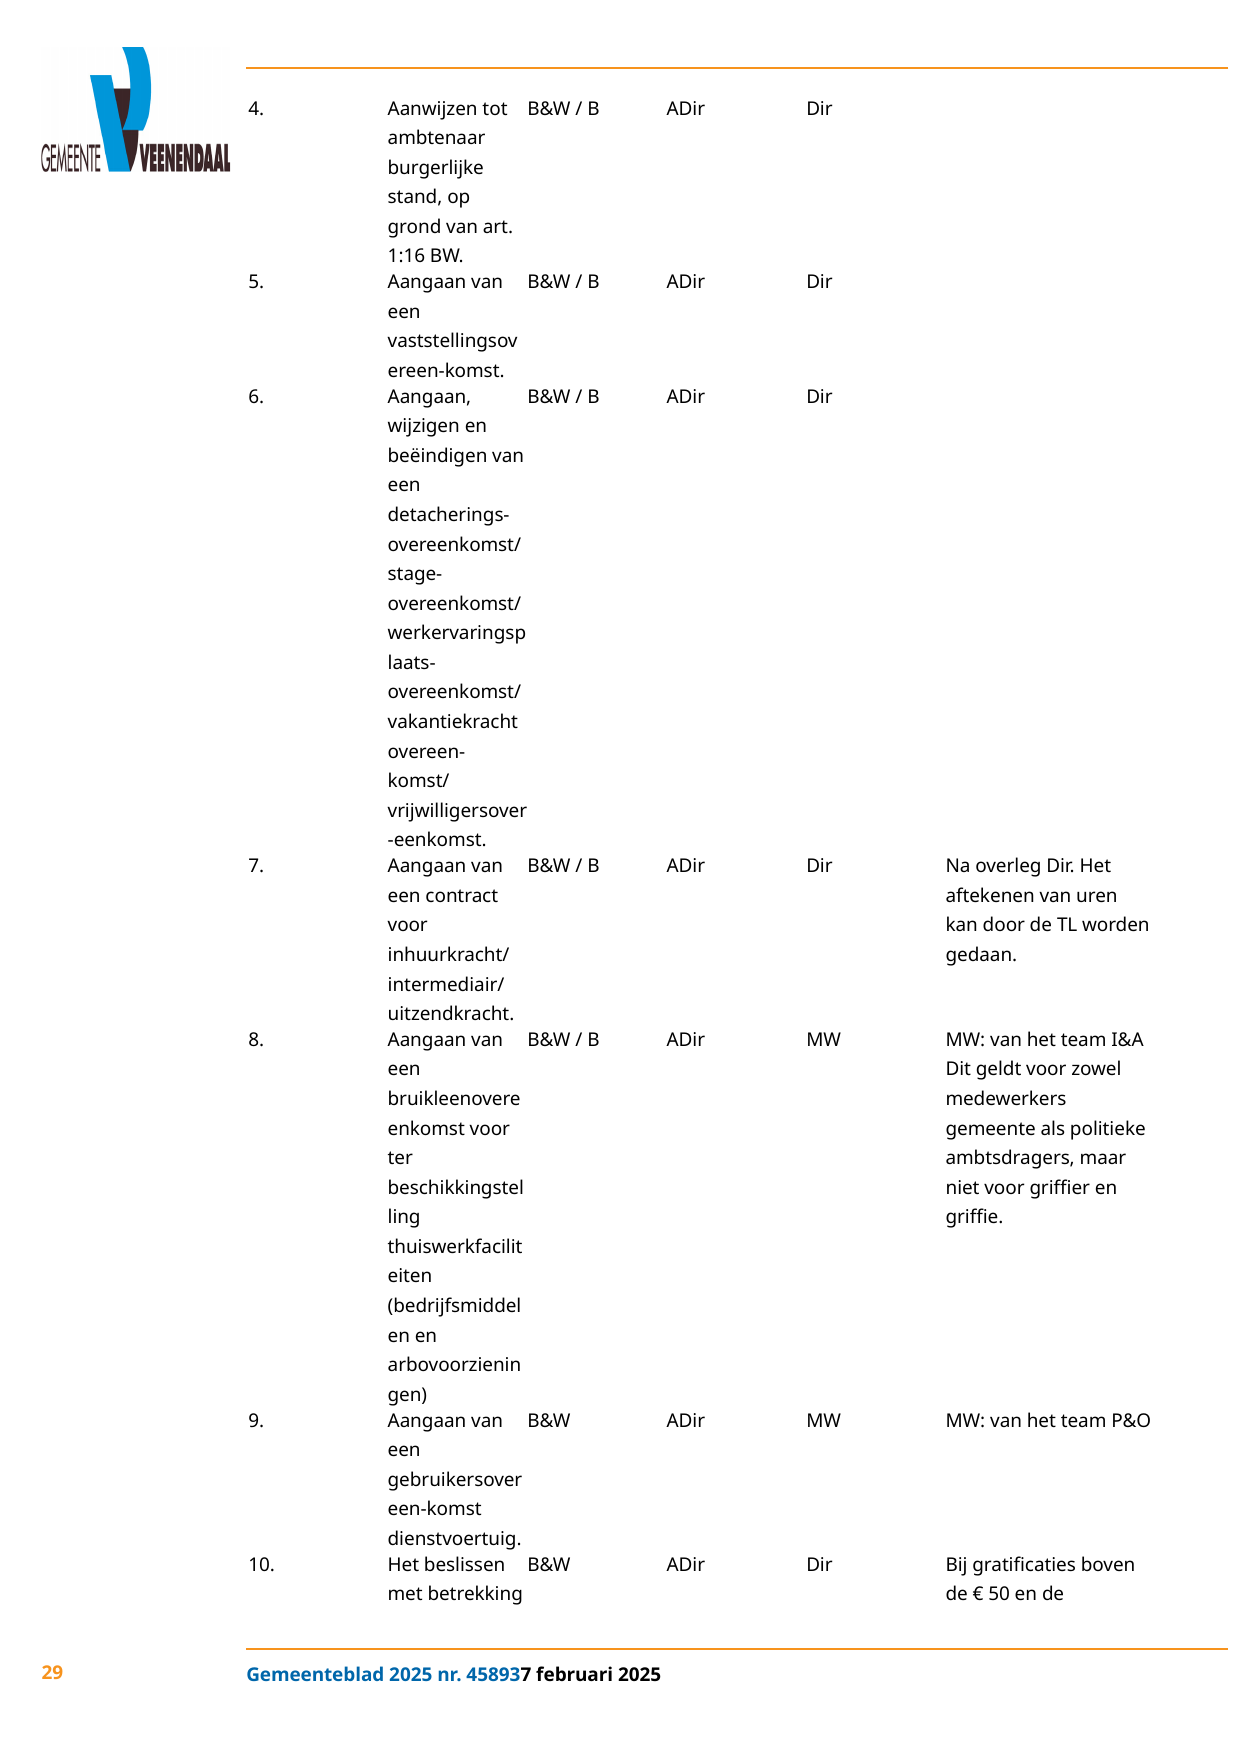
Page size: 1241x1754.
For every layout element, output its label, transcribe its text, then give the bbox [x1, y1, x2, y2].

table_cell Dir [806, 383, 945, 852]
table_cell MW: van het team I&A Dit geldt voor zowel medewerkers gemeente als politieke ambtsdragers, maar niet voor griffier en griffie. [945, 1026, 1152, 1407]
table_cell [945, 383, 1152, 852]
table_cell Het beslissen met betrekking [388, 1551, 527, 1606]
table_cell 6. [248, 383, 387, 852]
table_cell Dir [806, 95, 945, 268]
table_cell 7. [248, 853, 387, 1026]
table_cell Aanwijzen tot ambtenaar burgerlijke stand, op grond van art. 1:16 BW. [388, 95, 527, 268]
table_cell 4. [248, 95, 387, 268]
table_cell 9. [248, 1407, 387, 1551]
table_cell B&W [527, 1551, 666, 1606]
table_cell MW [806, 1026, 945, 1407]
picture [41, 47, 130, 172]
table_cell Dir [806, 853, 945, 1026]
table_cell B&W / B [527, 853, 666, 1026]
table_cell ADir [666, 1551, 806, 1606]
table_cell MW: van het team P&O [945, 1407, 1152, 1551]
table_cell [945, 269, 1152, 383]
table_cell Dir [806, 1551, 945, 1606]
table_cell Aangaan van een gebruikersovereen-komst dienstvoertuig. [388, 1407, 527, 1551]
table_cell B&W / B [527, 1026, 666, 1407]
table_cell ADir [666, 1026, 806, 1407]
table_cell ADir [666, 1407, 806, 1551]
table_cell Aangaan van een vaststellingsovereen-komst. [388, 269, 527, 383]
table_cell Bij gratificaties boven de € 50 en de [945, 1551, 1152, 1606]
table_cell 10. [248, 1551, 387, 1606]
table_cell B&W / B [527, 383, 666, 852]
picture [123, 47, 231, 172]
table_cell B&W / B [527, 269, 666, 383]
table_cell Aangaan van een bruikleenovereenkomst voor ter beschikkingstelling thuiswerkfaciliteiten (bedrijfsmiddelen en arbovoorzieningen) [388, 1026, 527, 1407]
table_cell [945, 95, 1152, 268]
table_cell B&W [527, 1407, 666, 1551]
table_cell Na overleg Dir. Het aftekenen van uren kan door de TL worden gedaan. [945, 853, 1152, 1026]
table_cell ADir [666, 95, 806, 268]
table_cell ADir [666, 269, 806, 383]
table_cell 5. [248, 269, 387, 383]
table_cell MW [806, 1407, 945, 1551]
table_cell ADir [666, 853, 806, 1026]
table_cell Dir [806, 269, 945, 383]
table_cell Aangaan, wijzigen en beëindigen van een detacherings-overeenkomst/ stage-overeenkomst/ werkervaringsplaats-overeenkomst/ vakantiekrachtovereen-komst/ vrijwilligersover-eenkomst. [388, 383, 527, 852]
table_cell Aangaan van een contract voor inhuurkracht/ intermediair/ uitzendkracht. [388, 853, 527, 1026]
table_cell B&W / B [527, 95, 666, 268]
table_cell ADir [666, 383, 806, 852]
table_cell 8. [248, 1026, 387, 1407]
